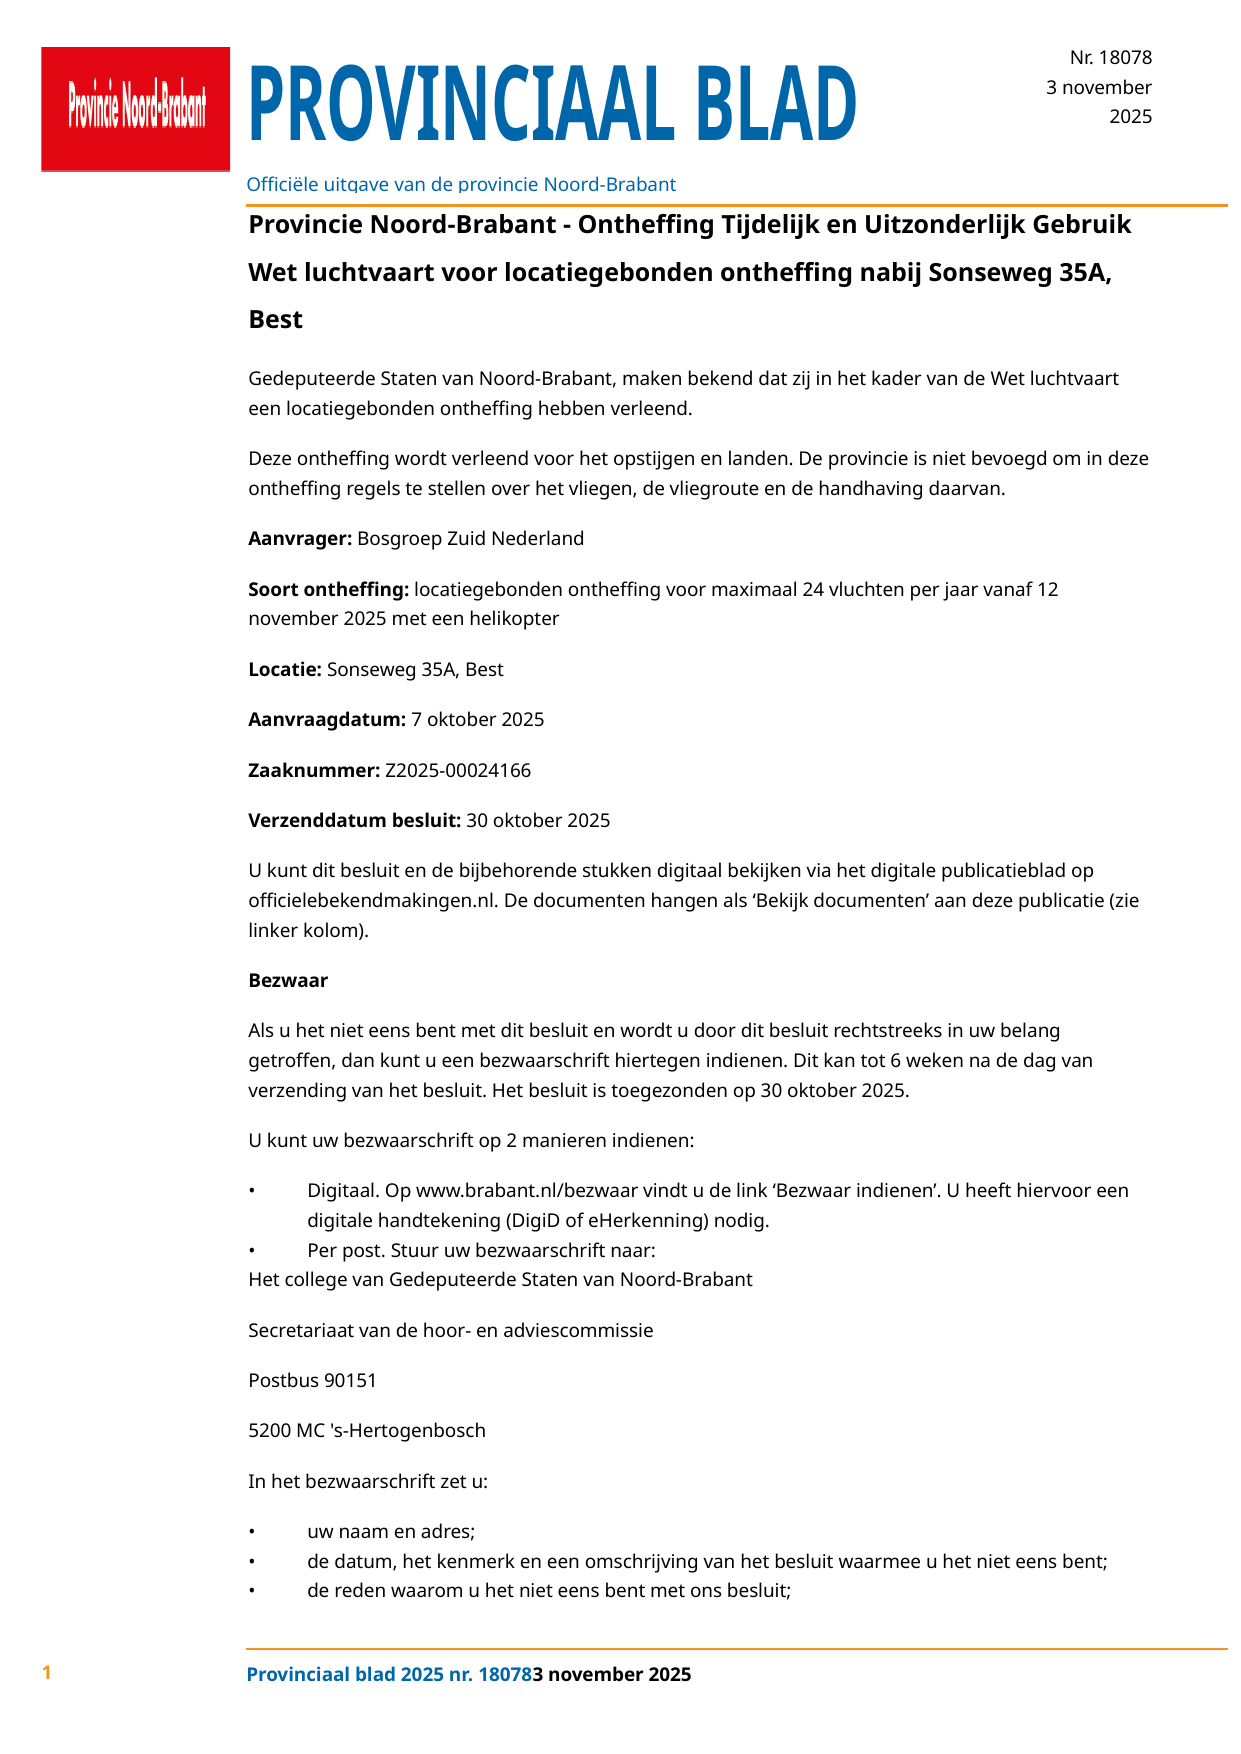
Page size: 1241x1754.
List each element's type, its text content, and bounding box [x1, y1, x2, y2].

text In het bezwaarschrift zet u: [248, 1468, 1152, 1494]
text Het college van Gedeputeerde Staten van Noord-Brabant [248, 1266, 1152, 1292]
list de reden waarom u het niet eens bent met ons besluit; [248, 1578, 1152, 1603]
text Soort ontheffing: locatiegebonden ontheffing voor maximaal 24 vluchten per jaar vanaf 12 november 2025 met een helikopter [248, 576, 1152, 631]
list de datum, het kenmerk en een omschrijving van het besluit waarmee u het niet eens bent; [248, 1548, 1152, 1574]
text Aanvraagdatum: 7 oktober 2025 [248, 706, 1152, 732]
text Bezwaar [248, 967, 1152, 993]
list uw naam en adres; [248, 1518, 1152, 1544]
text U kunt dit besluit en de bijbehorende stukken digitaal bekijken via het digitale publicatieblad op officielebekendmakingen.nl. De documenten hangen als ‘Bekijk documenten’ aan deze publicatie (zie linker kolom). [248, 858, 1152, 942]
text U kunt uw bezwaarschrift op 2 manieren indienen: [248, 1127, 1152, 1153]
text Postbus 90151 [248, 1367, 1152, 1393]
text 5200 MC 's‑Hertogenbosch [248, 1418, 1152, 1443]
text Verzenddatum besluit: 30 oktober 2025 [248, 807, 1152, 833]
picture [41, 47, 231, 172]
text Aanvrager: Bosgroep Zuid Nederland [248, 526, 1152, 551]
text Secretariaat van de hoor- en adviescommissie [248, 1317, 1152, 1342]
text Als u het niet eens bent met dit besluit en wordt u door dit besluit rechtstreeks in uw belang getroffen, dan kunt u een bezwaarschrift hiertegen indienen. Dit kan tot 6 weken na de dag van verzending van het besluit. Het besluit is toegezonden op 30 oktober 2025. [248, 1018, 1152, 1102]
list Digitaal. Op www.brabant.nl/bezwaar vindt u de link ‘Bezwaar indienen’. U heeft hiervoor een digitale handtekening (DigiD of eHerkenning) nodig. [248, 1178, 1152, 1233]
text Zaaknummer: Z2025-00024166 [248, 757, 1152, 782]
text Locatie: Sonseweg 35A, Best [248, 656, 1152, 682]
text Provincie Noord-Brabant - Ontheffing Tijdelijk en Uitzonderlijk Gebruik Wet luchtvaart voor locatiegebonden ontheffing nabij Sonseweg 35A, Best [248, 207, 1152, 336]
list Per post. Stuur uw bezwaarschrift naar: [248, 1237, 1152, 1262]
text Deze ontheffing wordt verleend voor het opstijgen en landen. De provincie is niet bevoegd om in deze ontheffing regels te stellen over het vliegen, de vliegroute en de handhaving daarvan. [248, 446, 1152, 501]
text Gedeputeerde Staten van Noord-Brabant, maken bekend dat zij in het kader van de Wet luchtvaart een locatiegebonden ontheffing hebben verleend. [248, 366, 1152, 421]
